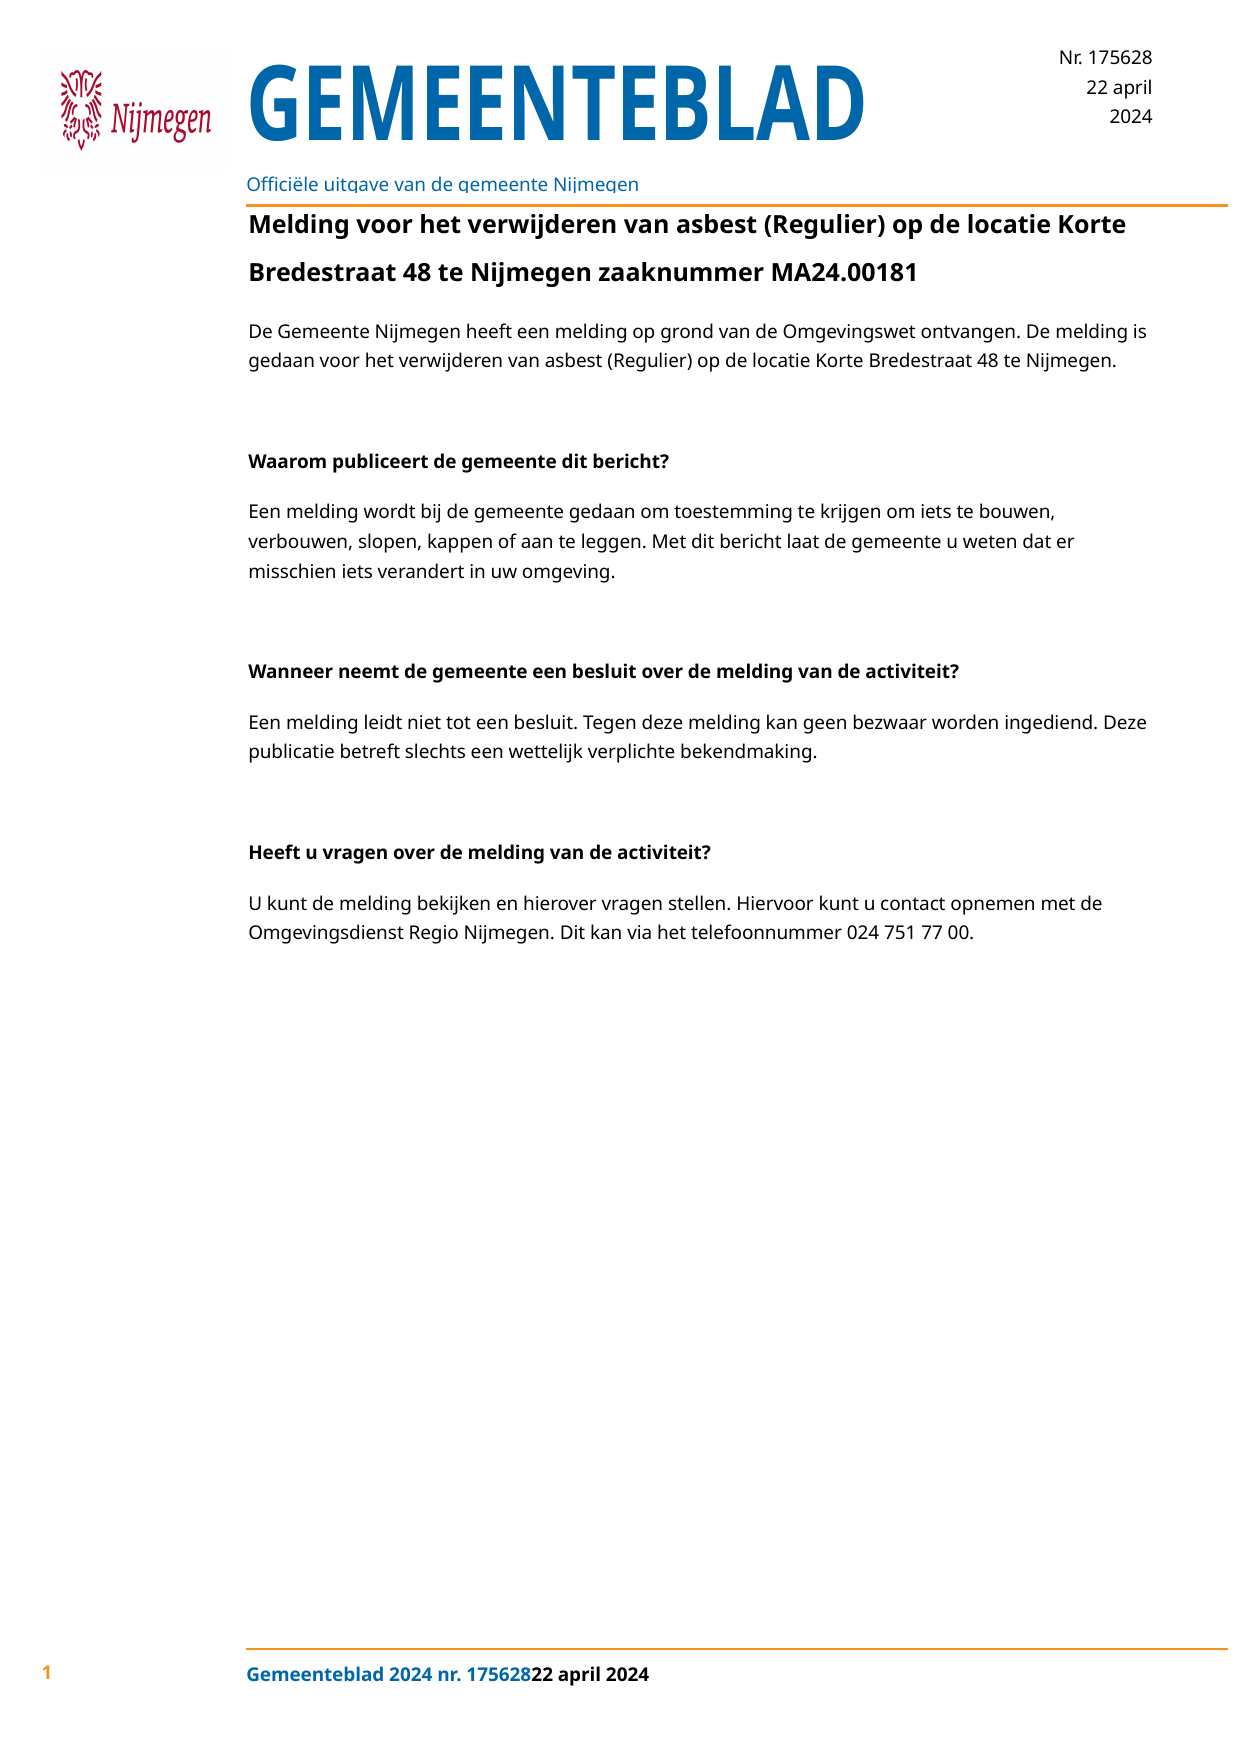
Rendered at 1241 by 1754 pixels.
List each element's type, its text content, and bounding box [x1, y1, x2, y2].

text Waarom publiceert de gemeente dit bericht? [248, 448, 1152, 474]
text Heeft u vragen over de melding van de activiteit? [248, 839, 1152, 865]
text U kunt de melding bekijken en hierover vragen stellen. Hiervoor kunt u contact opnemen met de Omgevingsdienst Regio Nijmegen. Dit kan via het telefoonnummer 024 751 77 00. [248, 890, 1152, 945]
picture [41, 47, 231, 172]
text Een melding leidt niet tot een besluit. Tegen deze melding kan geen bezwaar worden ingediend. Deze publicatie betreft slechts een wettelijk verplichte bekendmaking. [248, 709, 1152, 764]
text De Gemeente Nijmegen heeft een melding op grond van de Omgevingswet ontvangen. De melding is gedaan voor het verwijderen van asbest (Regulier) op de locatie Korte Bredestraat 48 te Nijmegen. [248, 318, 1152, 373]
text Wanneer neemt de gemeente een besluit over de melding van de activiteit? [248, 659, 1152, 684]
text Een melding wordt bij de gemeente gedaan om toestemming te krijgen om iets te bouwen, verbouwen, slopen, kappen of aan te leggen. Met dit bericht laat de gemeente u weten dat er misschien iets verandert in uw omgeving. [248, 499, 1152, 584]
text Melding voor het verwijderen van asbest (Regulier) op de locatie Korte Bredestraat 48 te Nijmegen zaaknummer MA24.00181 [248, 207, 1152, 288]
